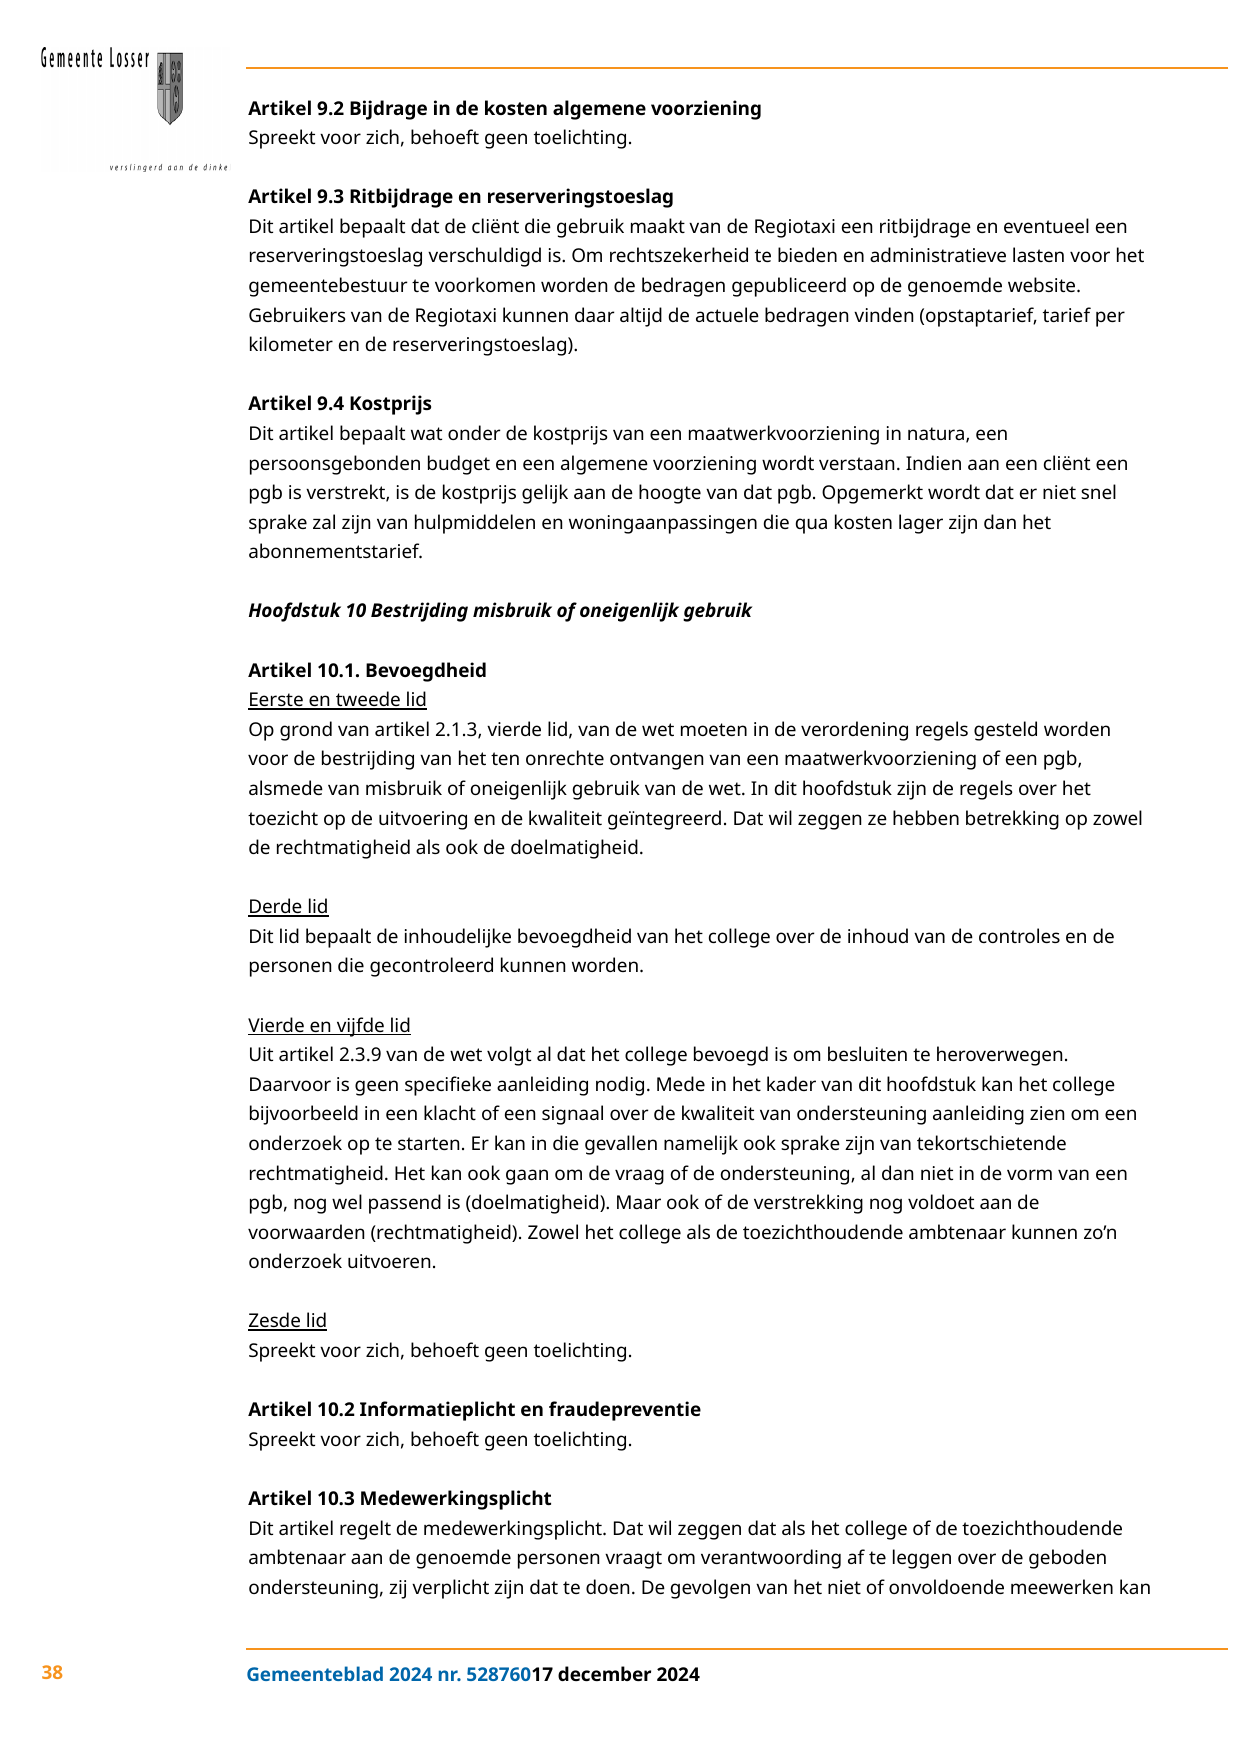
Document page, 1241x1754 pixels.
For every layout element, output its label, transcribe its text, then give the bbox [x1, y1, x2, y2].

text Spreekt voor zich, behoeft geen toelichting. [248, 1337, 1152, 1363]
text Dit lid bepaalt de inhoudelijke bevoegdheid van het college over de inhoud van de controles en de personen die gecontroleerd kunnen worden. [248, 923, 1152, 978]
text Uit artikel 2.3.9 van de wet volgt al dat het college bevoegd is om besluiten te heroverwegen. Daarvoor is geen specifieke aanleiding nodig. Mede in het kader van dit hoofdstuk kan het college bijvoorbeeld in een klacht of een signaal over de kwaliteit van ondersteuning aanleiding zien om een onderzoek op te starten. Er kan in die gevallen namelijk ook sprake zijn van tekortschietende rechtmatigheid. Het kan ook gaan om de vraag of de ondersteuning, al dan niet in de vorm van een pgb, nog wel passend is (doelmatigheid). Maar ook of de verstrekking nog voldoet aan de voorwaarden (rechtmatigheid). Zowel het college als de toezichthoudende ambtenaar kunnen zo’n onderzoek uitvoeren. [248, 1041, 1152, 1274]
text Artikel 10.3 Medewerkingsplicht [248, 1485, 1152, 1511]
text Dit artikel regelt de medewerkingsplicht. Dat wil zeggen dat als het college of de toezichthoudende ambtenaar aan de genoemde personen vraagt om verantwoording af te leggen over de geboden ondersteuning, zij verplicht zijn dat te doen. De gevolgen van het niet of onvoldoende meewerken kan [248, 1515, 1152, 1600]
picture [41, 47, 231, 172]
text Hoofdstuk 10 Bestrijding misbruik of oneigenlijk gebruik [248, 598, 1152, 623]
text Op grond van artikel 2.1.3, vierde lid, van de wet moeten in de verordening regels gesteld worden voor de bestrijding van het ten onrechte ontvangen van een maatwerkvoorziening of een pgb, alsmede van misbruik of oneigenlijk gebruik van de wet. In dit hoofdstuk zijn de regels over het toezicht op de uitvoering en de kwaliteit geïntegreerd. Dat wil zeggen ze hebben betrekking op zowel de rechtmatigheid als ook de doelmatigheid. [248, 716, 1152, 860]
text Artikel 10.1. Bevoegdheid [248, 657, 1152, 683]
text Derde lid [248, 893, 1152, 919]
text Spreekt voor zich, behoeft geen toelichting. [248, 124, 1152, 150]
text Artikel 9.2 Bijdrage in de kosten algemene voorziening [248, 95, 1152, 121]
text Spreekt voor zich, behoeft geen toelichting. [248, 1426, 1152, 1452]
text Artikel 10.2 Informatieplicht en fraudepreventie [248, 1396, 1152, 1422]
text Dit artikel bepaalt dat de cliënt die gebruik maakt van de Regiotaxi een ritbijdrage en eventueel een reserveringstoeslag verschuldigd is. Om rechtszekerheid te bieden en administratieve lasten voor het gemeentebestuur te voorkomen worden de bedragen gepubliceerd op de genoemde website. Gebruikers van de Regiotaxi kunnen daar altijd de actuele bedragen vinden (opstaptarief, tarief per kilometer en de reserveringstoeslag). [248, 213, 1152, 357]
text Artikel 9.4 Kostprijs [248, 391, 1152, 416]
text Artikel 9.3 Ritbijdrage en reserveringstoeslag [248, 183, 1152, 209]
text Zesde lid [248, 1308, 1152, 1333]
text Dit artikel bepaalt wat onder de kostprijs van een maatwerkvoorziening in natura, een persoonsgebonden budget en een algemene voorziening wordt verstaan. Indien aan een cliënt een pgb is verstrekt, is de kostprijs gelijk aan de hoogte van dat pgb. Opgemerkt wordt dat er niet snel sprake zal zijn van hulpmiddelen en woningaanpassingen die qua kosten lager zijn dan het abonnementstarief. [248, 420, 1152, 564]
text Eerste en tweede lid [248, 686, 1152, 712]
text Vierde en vijfde lid [248, 1012, 1152, 1038]
